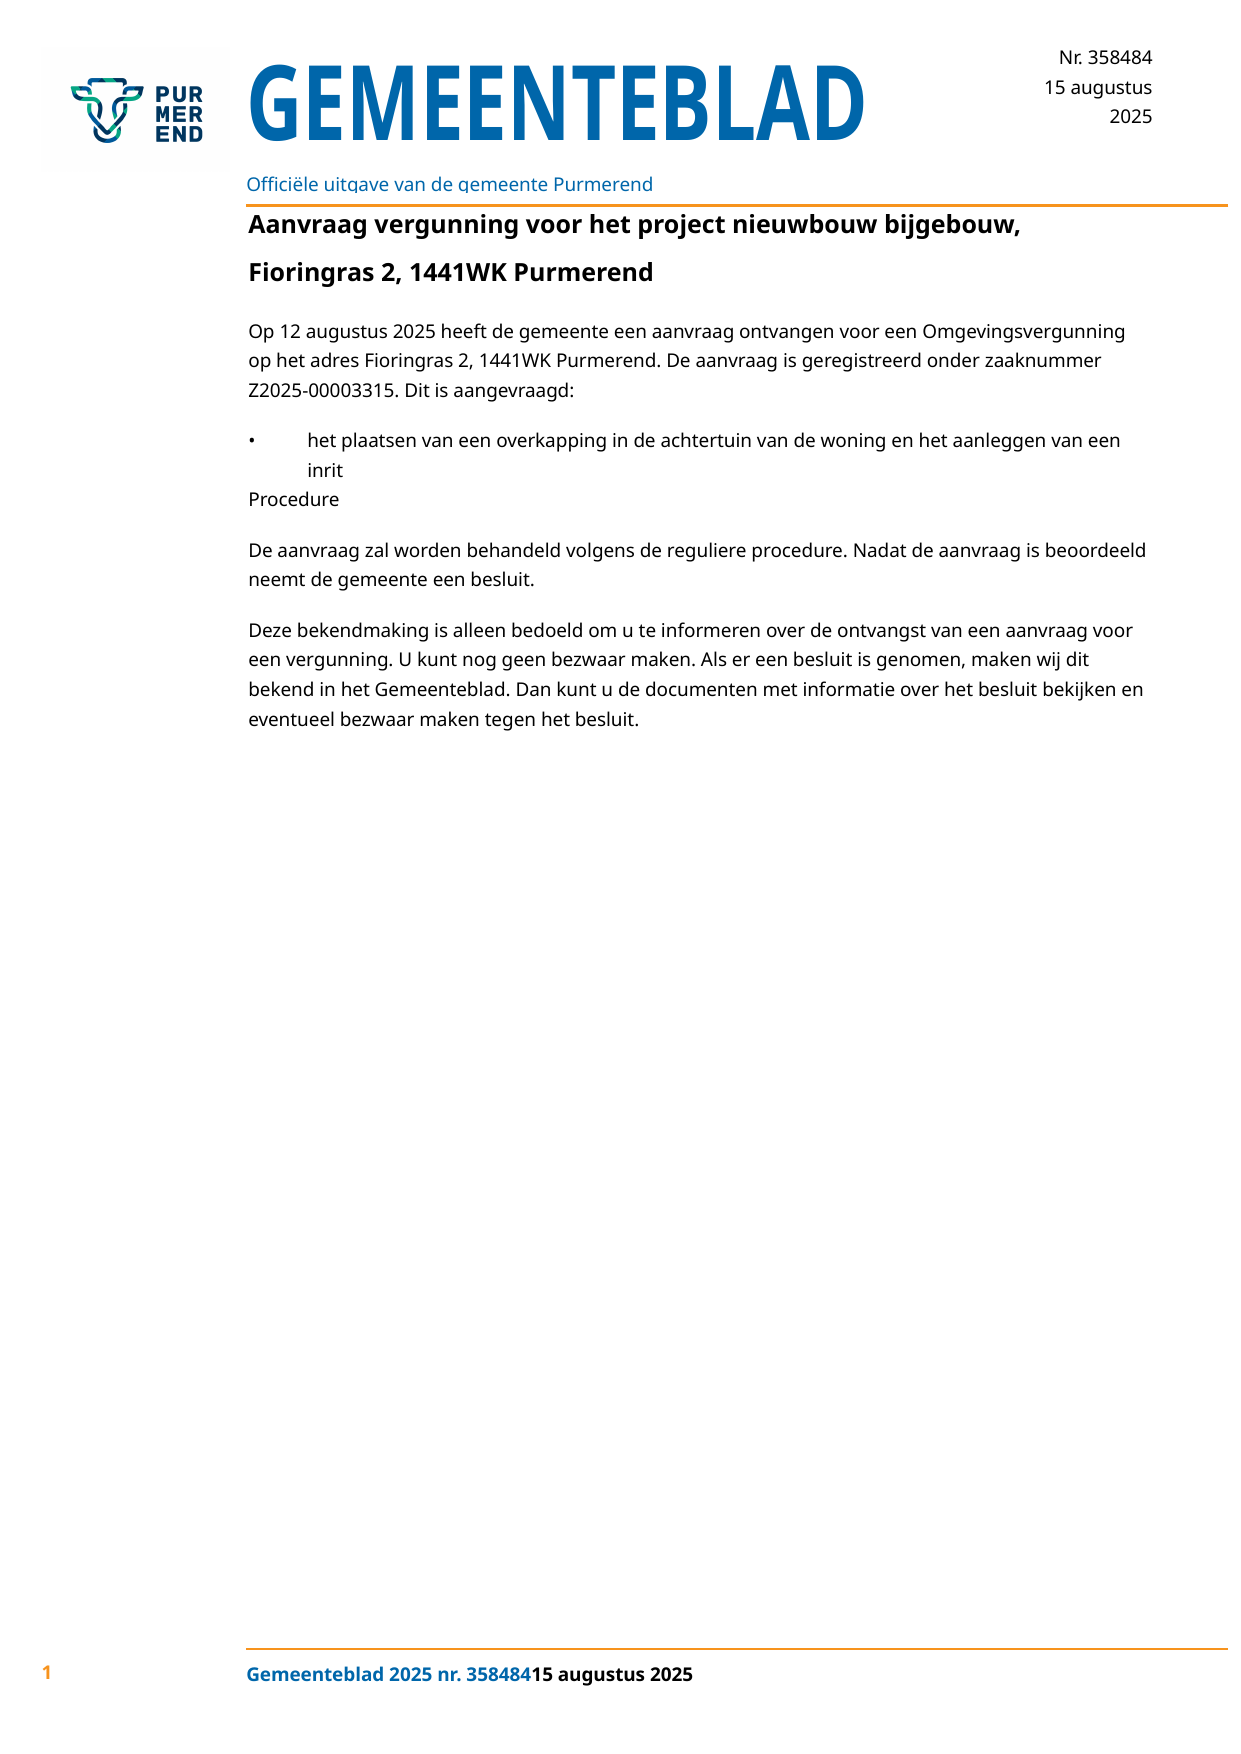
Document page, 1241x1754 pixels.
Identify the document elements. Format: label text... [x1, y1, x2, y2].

text Aanvraag vergunning voor het project nieuwbouw bijgebouw, Fioringras 2, 1441WK Purmerend [248, 207, 1152, 288]
picture [41, 47, 231, 172]
text Deze bekendmaking is alleen bedoeld om u te informeren over de ontvangst van een aanvraag voor een vergunning. U kunt nog geen bezwaar maken. Als er een besluit is genomen, maken wij dit bekend in het Gemeenteblad. Dan kunt u de documenten met informatie over het besluit bekijken en eventueel bezwaar maken tegen het besluit. [248, 617, 1152, 732]
text Procedure [248, 487, 1152, 512]
list het plaatsen van een overkapping in de achtertuin van de woning en het aanleggen van een inrit [248, 427, 1152, 483]
text De aanvraag zal worden behandeld volgens de reguliere procedure. Nadat de aanvraag is beoordeeld neemt de gemeente een besluit. [248, 537, 1152, 592]
text Op 12 augustus 2025 heeft de gemeente een aanvraag ontvangen voor een Omgevingsvergunning op het adres Fioringras 2, 1441WK Purmerend. De aanvraag is geregistreerd onder zaaknummer Z2025-00003315. Dit is aangevraagd: [248, 318, 1152, 403]
